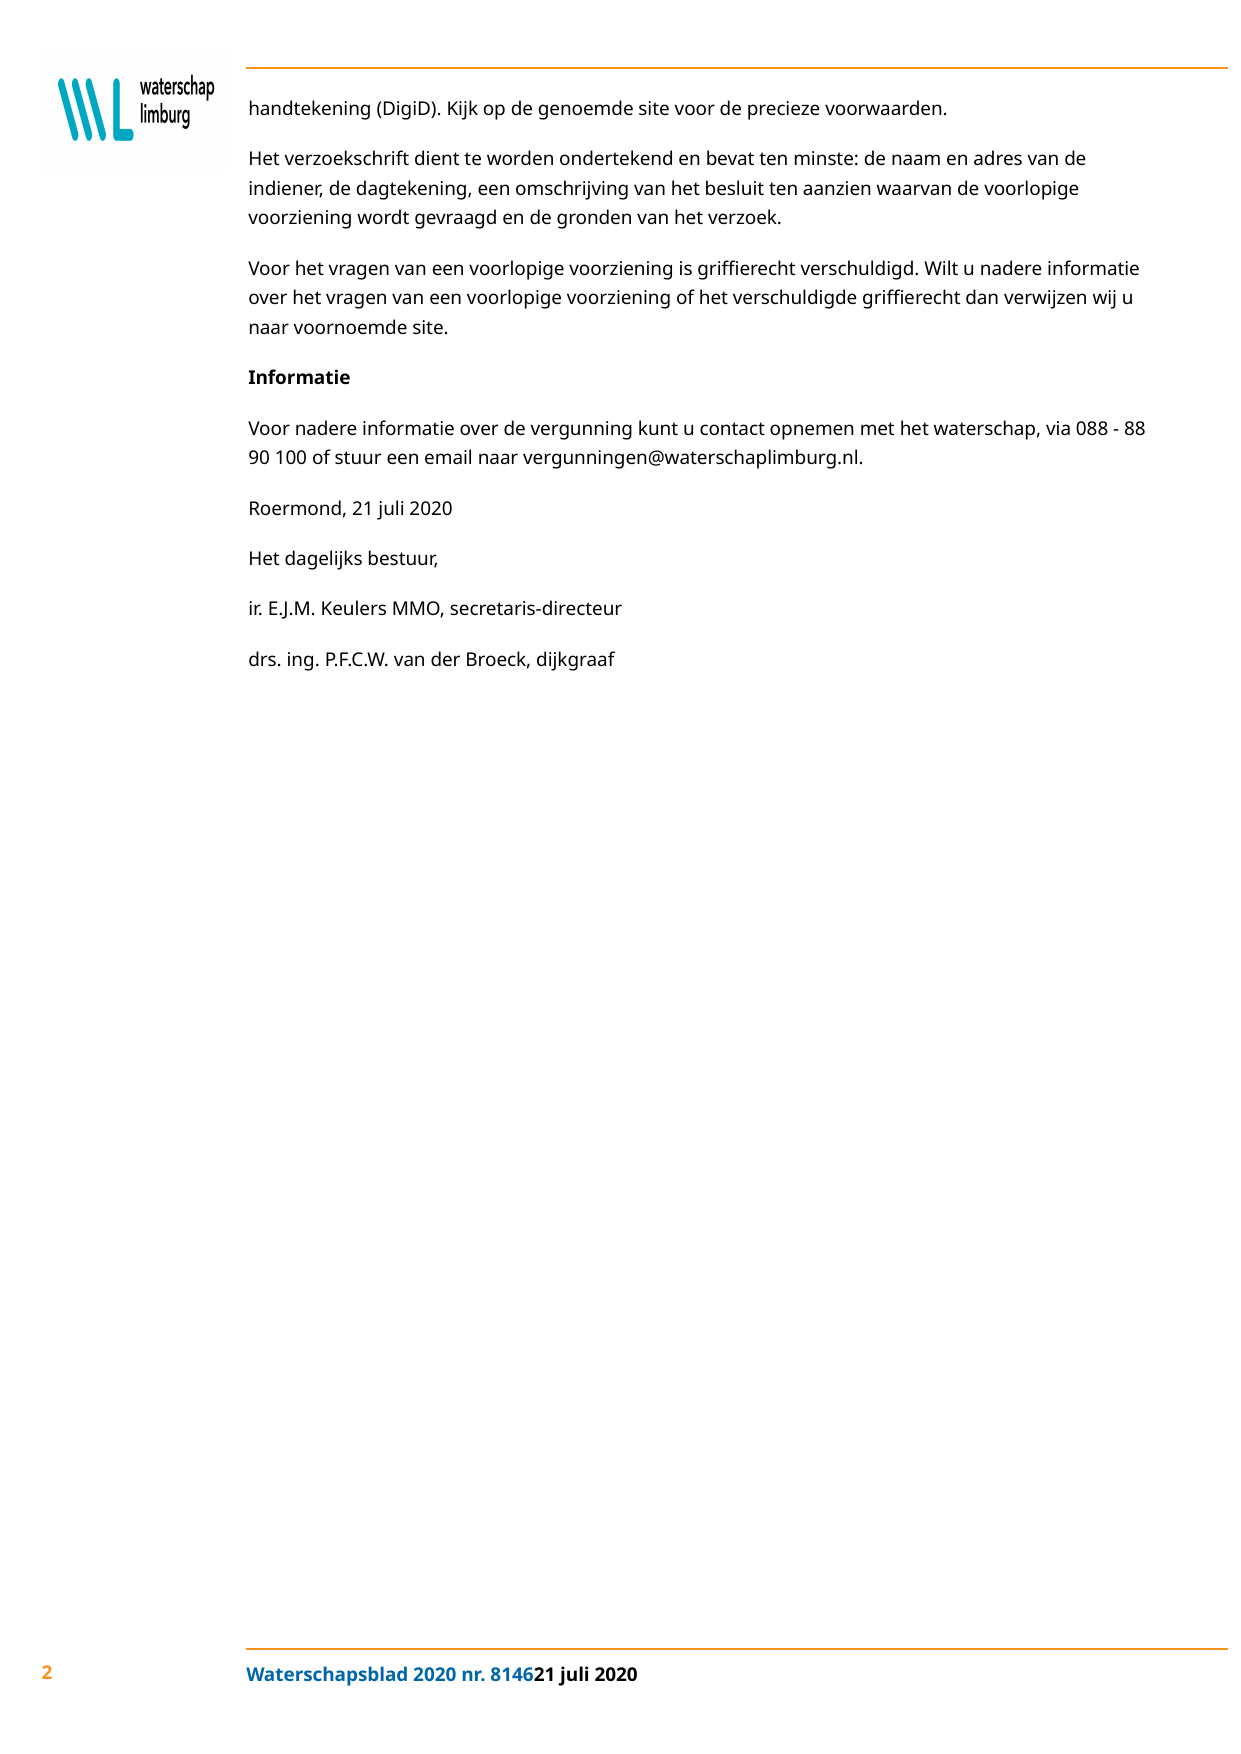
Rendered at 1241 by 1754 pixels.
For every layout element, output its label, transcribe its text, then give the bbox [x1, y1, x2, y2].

text Het verzoekschrift dient te worden ondertekend en bevat ten minste: de naam en adres van de indiener, de dagtekening, een omschrijving van het besluit ten aanzien waarvan de voorlopige voorziening wordt gevraagd en de gronden van het verzoek. [248, 145, 1152, 230]
text Voor nadere informatie over de vergunning kunt u contact opnemen met het waterschap, via 088 - 88 90 100 of stuur een email naar vergunningen@waterschaplimburg.nl. [248, 415, 1152, 470]
text Roermond, 21 juli 2020 [248, 495, 1152, 521]
text drs. ing. P.F.C.W. van der Broeck, dijkgraaf [248, 646, 1152, 672]
text handtekening (DigiD). Kijk op de genoemde site voor de precieze voorwaarden. [248, 95, 1152, 121]
text Het dagelijks bestuur, [248, 545, 1152, 571]
text Voor het vragen van een voorlopige voorziening is griffierecht verschuldigd. Wilt u nadere informatie over het vragen van een voorlopige voorziening of het verschuldigde griffierecht dan verwijzen wij u naar voornoemde site. [248, 255, 1152, 340]
text Informatie [248, 364, 1152, 390]
picture [41, 47, 231, 172]
text ir. E.J.M. Keulers MMO, secretaris-directeur [248, 596, 1152, 621]
